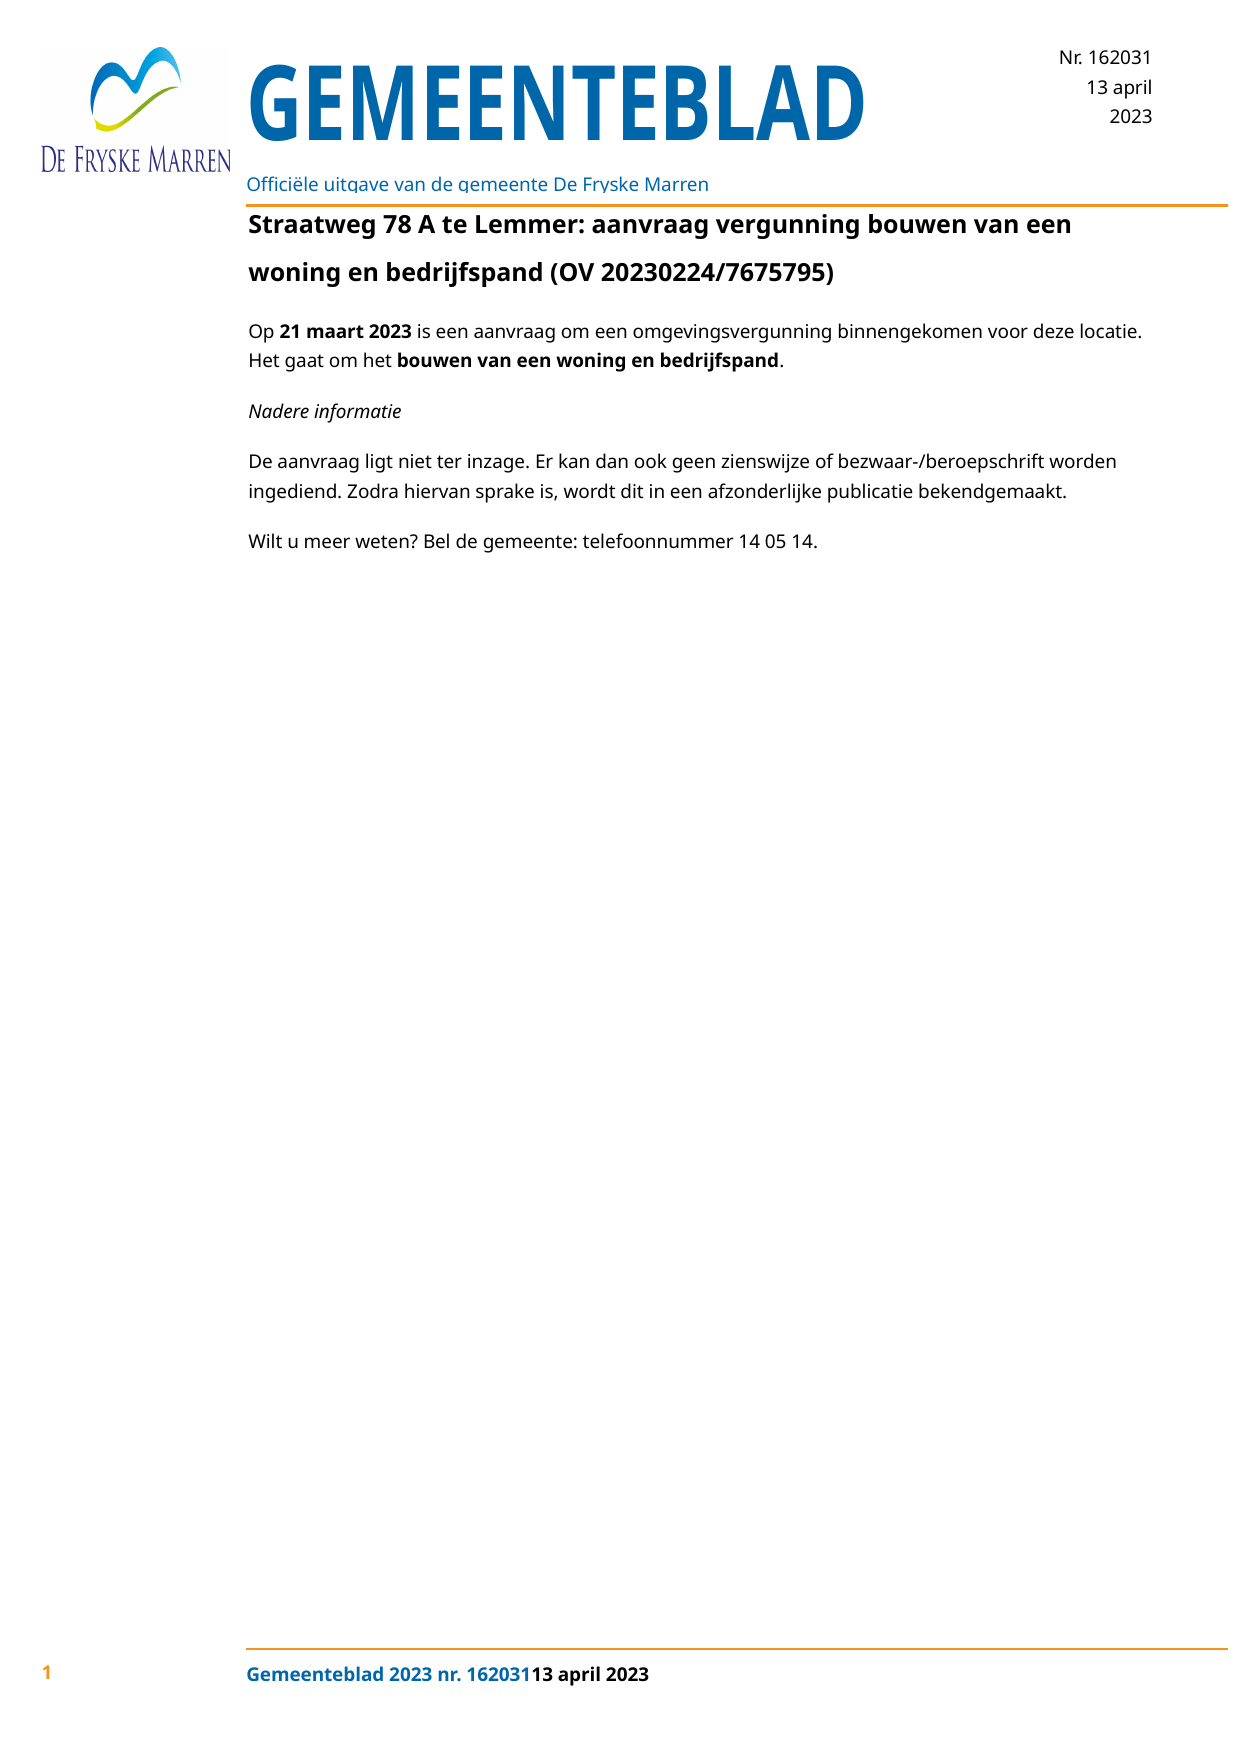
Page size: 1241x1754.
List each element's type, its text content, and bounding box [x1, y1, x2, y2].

text Op 21 maart 2023 is een aanvraag om een omgevingsvergunning binnengekomen voor deze locatie. Het gaat om het bouwen van een woning en bedrijfspand. [248, 318, 1152, 373]
text Wilt u meer weten? Bel de gemeente: telefoonnummer 14 05 14. [248, 528, 1152, 554]
text De aanvraag ligt niet ter inzage. Er kan dan ook geen zienswijze of bezwaar-/beroepschrift worden ingediend. Zodra hiervan sprake is, wordt dit in een afzonderlijke publicatie bekendgemaakt. [248, 448, 1152, 504]
text Straatweg 78 A te Lemmer: aanvraag vergunning bouwen van een woning en bedrijfspand (OV 20230224/7675795) [248, 207, 1152, 288]
picture [41, 47, 231, 172]
text Nadere informatie [248, 398, 1152, 424]
